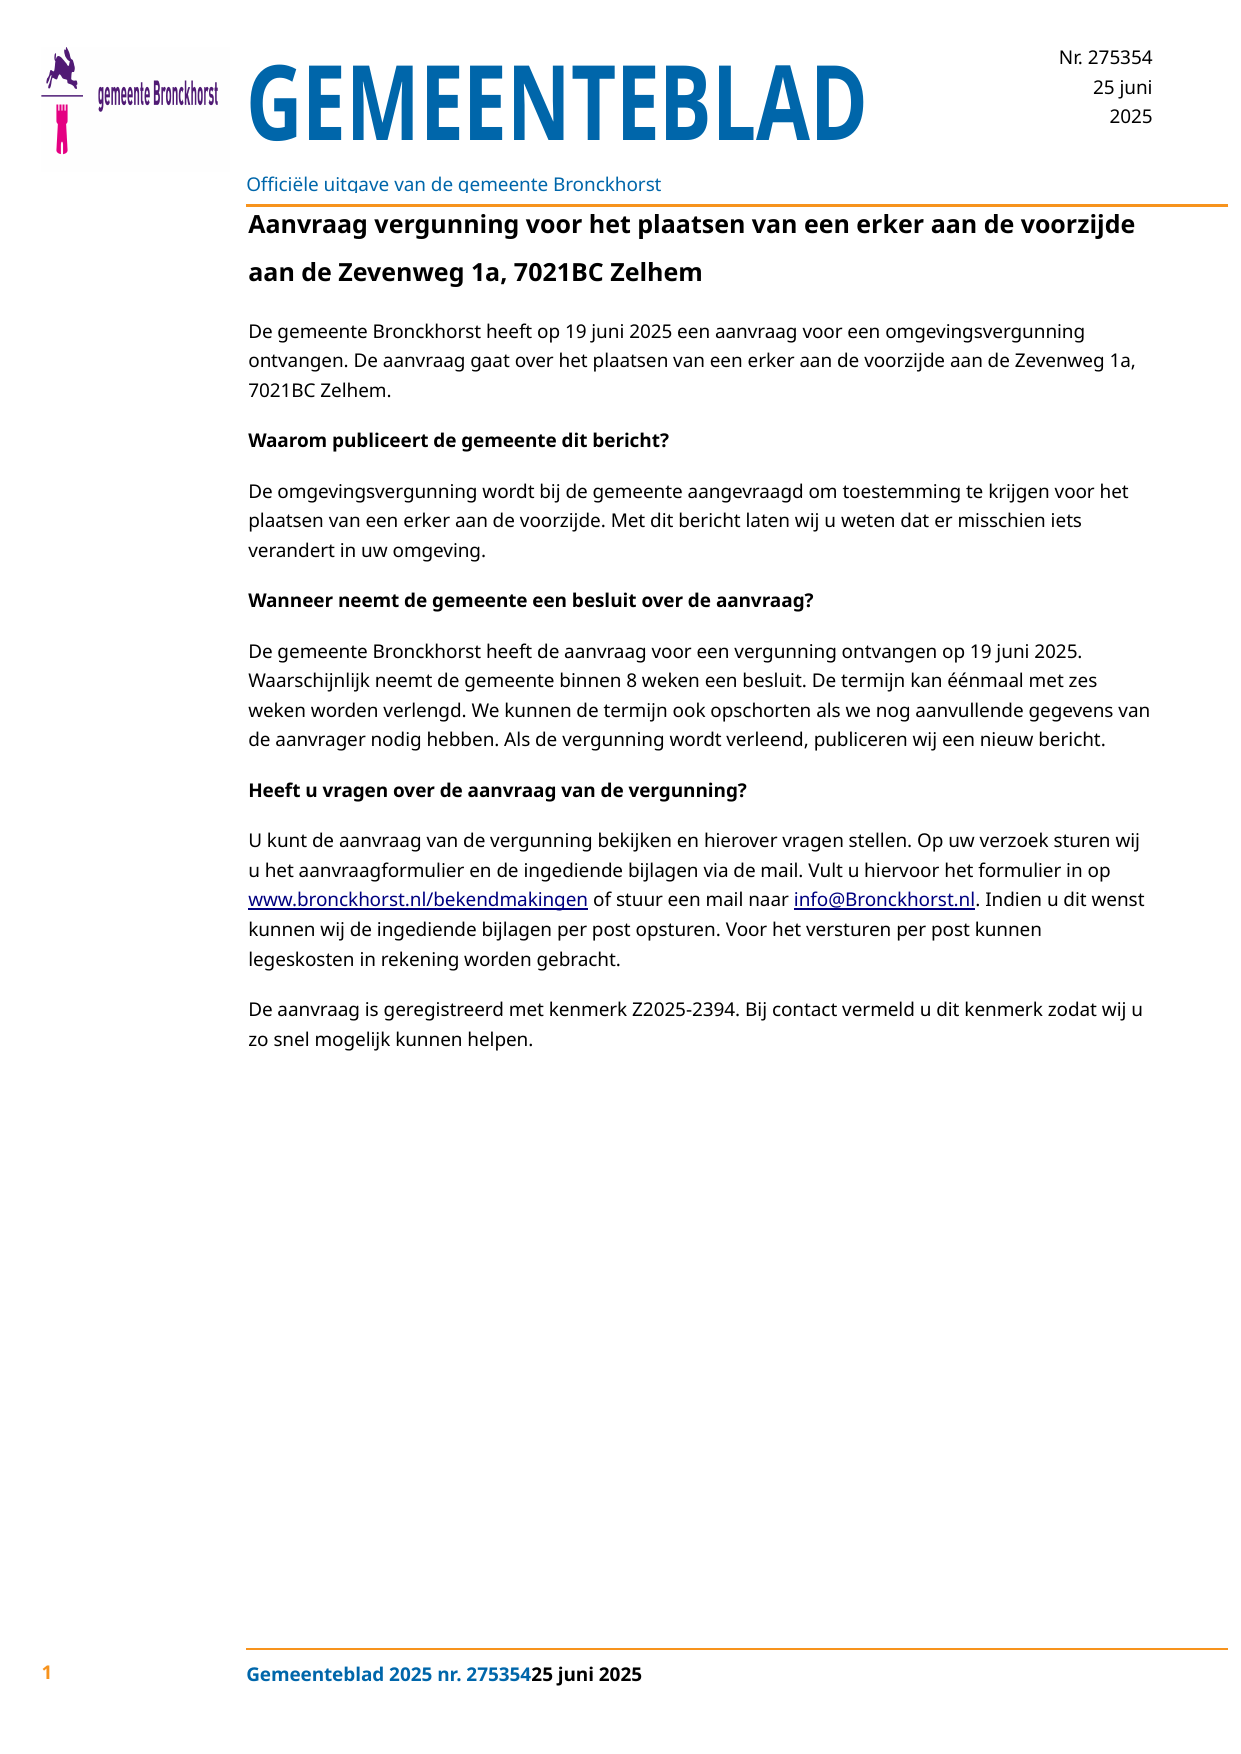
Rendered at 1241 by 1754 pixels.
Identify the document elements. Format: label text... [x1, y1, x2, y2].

text U kunt de aanvraag van de vergunning bekijken en hierover vragen stellen. Op uw verzoek sturen wij u het aanvraagformulier en de ingediende bijlagen via de mail. Vult u hiervoor het formulier in op www.bronckhorst.nl/bekendmakingen of stuur een mail naar info@Bronckhorst.nl. Indien u dit wenst kunnen wij de ingediende bijlagen per post opsturen. Voor het versturen per post kunnen legeskosten in rekening worden gebracht. [248, 827, 1152, 972]
text De omgevingsvergunning wordt bij de gemeente aangevraagd om toestemming te krijgen voor het plaatsen van een erker aan de voorzijde. Met dit bericht laten wij u weten dat er misschien iets verandert in uw omgeving. [248, 478, 1152, 563]
picture [41, 47, 231, 172]
text De aanvraag is geregistreerd met kenmerk Z2025-2394. Bij contact vermeld u dit kenmerk zodat wij u zo snel mogelijk kunnen helpen. [248, 996, 1152, 1052]
text Aanvraag vergunning voor het plaatsen van een erker aan de voorzijde aan de Zevenweg 1a, 7021BC Zelhem [248, 207, 1152, 288]
text De gemeente Bronckhorst heeft op 19 juni 2025 een aanvraag voor een omgevingsvergunning ontvangen. De aanvraag gaat over het plaatsen van een erker aan de voorzijde aan de Zevenweg 1a, 7021BC Zelhem. [248, 318, 1152, 403]
text Wanneer neemt de gemeente een besluit over de aanvraag? [248, 587, 1152, 613]
text Waarom publiceert de gemeente dit bericht? [248, 427, 1152, 453]
text De gemeente Bronckhorst heeft de aanvraag voor een vergunning ontvangen op 19 juni 2025. Waarschijnlijk neemt de gemeente binnen 8 weken een besluit. De termijn kan éénmaal met zes weken worden verlengd. We kunnen de termijn ook opschorten als we nog aanvullende gegevens van de aanvrager nodig hebben. Als de vergunning wordt verleend, publiceren wij een nieuw bericht. [248, 638, 1152, 752]
text Heeft u vragen over de aanvraag van de vergunning? [248, 777, 1152, 803]
